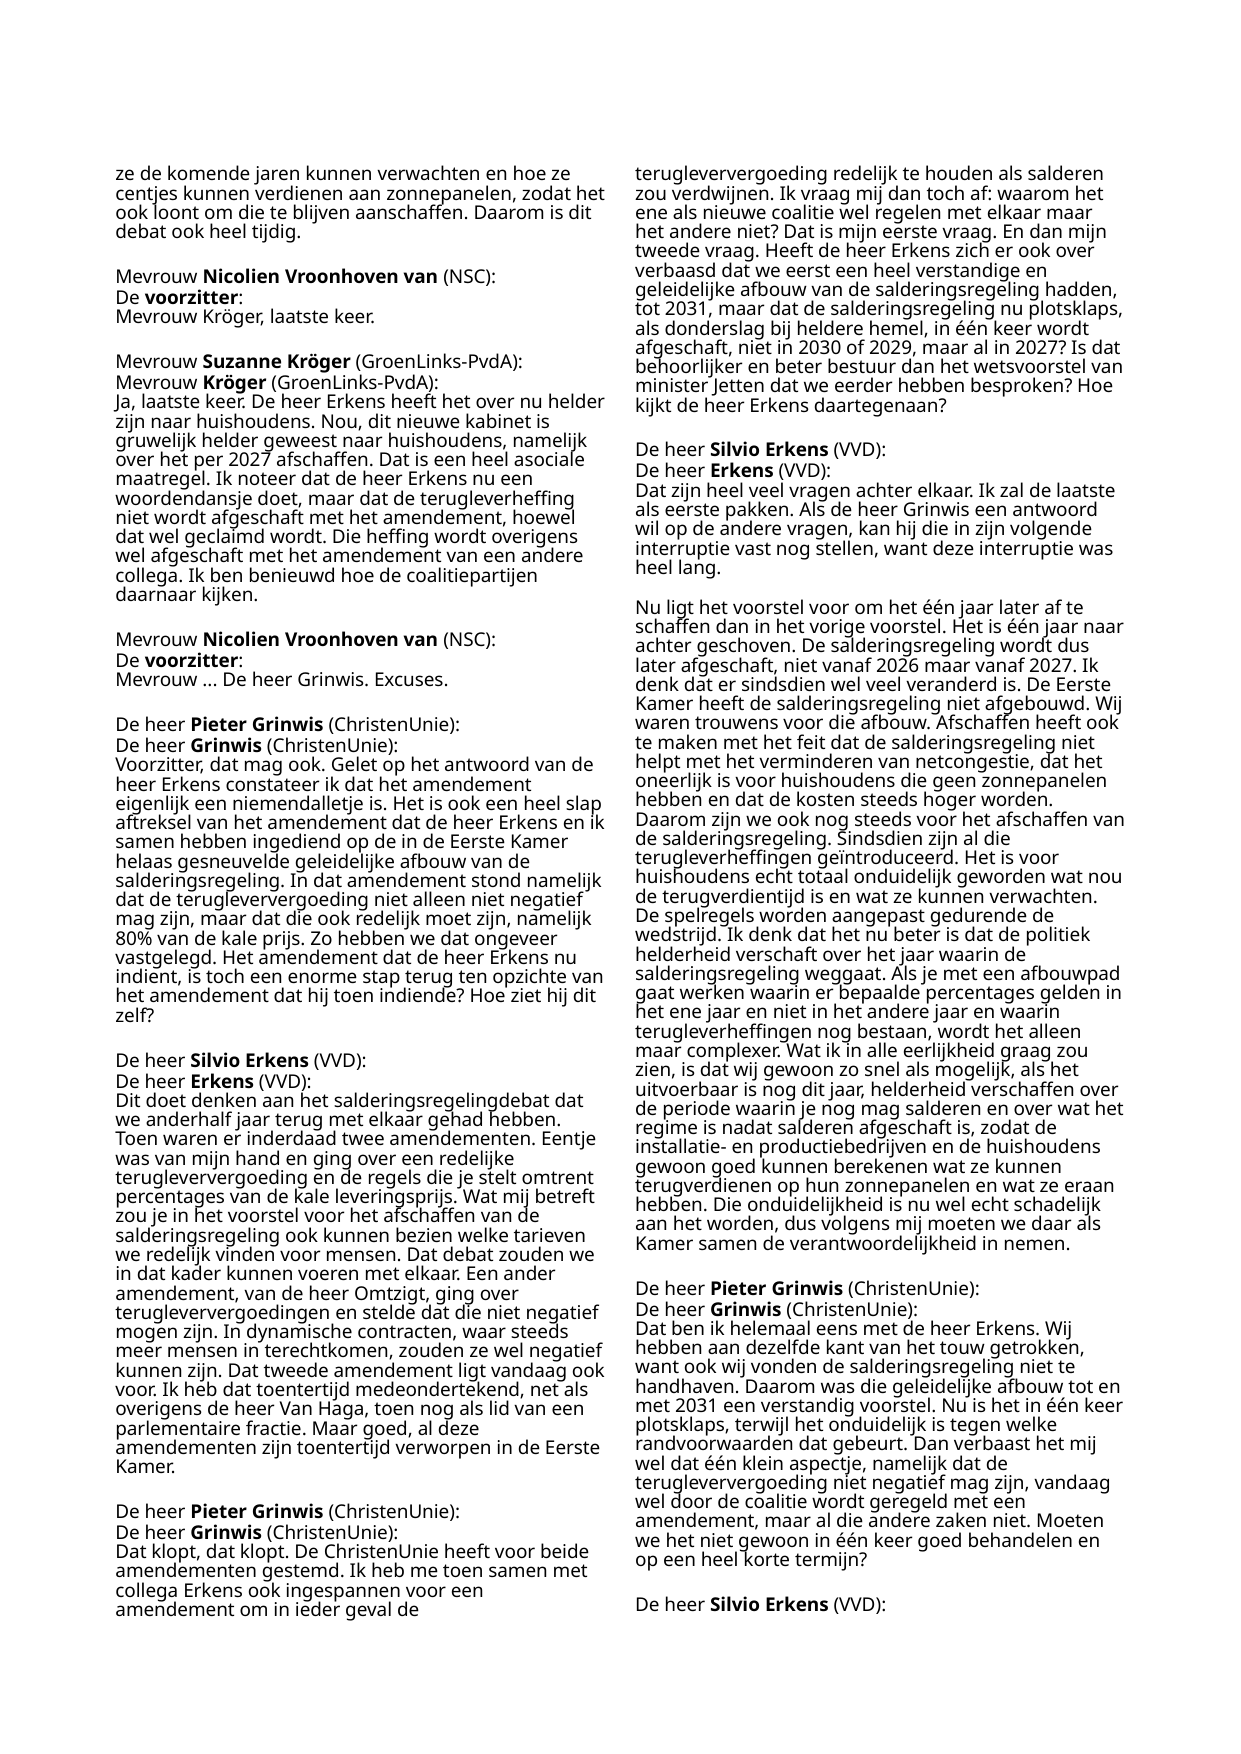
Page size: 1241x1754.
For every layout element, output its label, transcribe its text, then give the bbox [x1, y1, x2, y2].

text terugleververgoeding redelijk te houden als salderen zou verdwijnen. Ik vraag mij dan toch af: waarom het ene als nieuwe coalitie wel regelen met elkaar maar het andere niet? Dat is mijn eerste vraag. En dan mijn tweede vraag. Heeft de heer Erkens zich er ook over verbaasd dat we eerst een heel verstandige en geleidelijke afbouw van de salderingsregeling hadden, tot 2031, maar dat de salderingsregeling nu plotsklaps, als donderslag bij heldere hemel, in één keer wordt afgeschaft, niet in 2030 of 2029, maar al in 2027? Is dat behoorlijker en beter bestuur dan het wetsvoorstel van minister Jetten dat we eerder hebben besproken? Hoe kijkt de heer Erkens daartegenaan? [635, 165, 1125, 416]
text De heer Grinwis (ChristenUnie): [115, 1524, 605, 1543]
text Dat klopt, dat klopt. De ChristenUnie heeft voor beide amendementen gestemd. Ik heb me toen samen met collega Erkens ook ingespannen voor een amendement om in ieder geval de [115, 1543, 605, 1620]
text De heer Erkens (VVD): [115, 1073, 605, 1092]
text De heer Pieter Grinwis (ChristenUnie): [635, 1275, 1125, 1301]
text Mevrouw Nicolien Vroonhoven van (NSC): [115, 626, 605, 652]
text De heer Pieter Grinwis (ChristenUnie): [115, 1498, 605, 1524]
text Mevrouw Kröger (GroenLinks-PvdA): [115, 374, 605, 393]
text Mevrouw Suzanne Kröger (GroenLinks-PvdA): [115, 348, 605, 374]
text De heer Pieter Grinwis (ChristenUnie): [115, 711, 605, 737]
text De heer Grinwis (ChristenUnie): [635, 1301, 1125, 1320]
text De heer Grinwis (ChristenUnie): [115, 737, 605, 756]
text De voorzitter: [115, 652, 605, 671]
text Nu ligt het voorstel voor om het één jaar later af te schaffen dan in het vorige voorstel. Het is één jaar naar achter geschoven. De salderingsregeling wordt dus later afgeschaft, niet vanaf 2026 maar vanaf 2027. Ik denk dat er sindsdien wel veel veranderd is. De Eerste Kamer heeft de salderingsregeling niet afgebouwd. Wij waren trouwens voor die afbouw. Afschaffen heeft ook te maken met het feit dat de salderingsregeling niet helpt met het verminderen van netcongestie, dat het oneerlijk is voor huishoudens die geen zonnepanelen hebben en dat de kosten steeds hoger worden. Daarom zijn we ook nog steeds voor het afschaffen van de salderingsregeling. Sindsdien zijn al die terugleverheffingen geïntroduceerd. Het is voor huishoudens echt totaal onduidelijk geworden wat nou de terugverdientijd is en wat ze kunnen verwachten. De spelregels worden aangepast gedurende de wedstrijd. Ik denk dat het nu beter is dat de politiek helderheid verschaft over het jaar waarin de salderingsregeling weggaat. Als je met een afbouwpad gaat werken waarin er bepaalde percentages gelden in het ene jaar en niet in het andere jaar en waarin terugleverheffingen nog bestaan, wordt het alleen maar complexer. Wat ik in alle eerlijkheid graag zou zien, is dat wij gewoon zo snel als mogelijk, als het uitvoerbaar is nog dit jaar, helderheid verschaffen over de periode waarin je nog mag salderen en over wat het regime is nadat salderen afgeschaft is, zodat de installatie- en productiebedrijven en de huishoudens gewoon goed kunnen berekenen wat ze kunnen terugverdienen op hun zonnepanelen en wat ze eraan hebben. Die onduidelijkheid is nu wel echt schadelijk aan het worden, dus volgens mij moeten we daar als Kamer samen de verantwoordelijkheid in nemen. [635, 599, 1125, 1254]
text Voorzitter, dat mag ook. Gelet op het antwoord van de heer Erkens constateer ik dat het amendement eigenlijk een niemendalletje is. Het is ook een heel slap aftreksel van het amendement dat de heer Erkens en ik samen hebben ingediend op de in de Eerste Kamer helaas gesneuvelde geleidelijke afbouw van de salderingsregeling. In dat amendement stond namelijk dat de terugleververgoeding niet alleen niet negatief mag zijn, maar dat die ook redelijk moet zijn, namelijk 80% van de kale prijs. Zo hebben we dat ongeveer vastgelegd. Het amendement dat de heer Erkens nu indient, is toch een enorme stap terug ten opzichte van het amendement dat hij toen indiende? Hoe ziet hij dit zelf? [115, 756, 605, 1026]
text Ja, laatste keer. De heer Erkens heeft het over nu helder zijn naar huishoudens. Nou, dit nieuwe kabinet is gruwelijk helder geweest naar huishoudens, namelijk over het per 2027 afschaffen. Dat is een heel asociale maatregel. Ik noteer dat de heer Erkens nu een woordendansje doet, maar dat de terugleverheffing niet wordt afgeschaft met het amendement, hoewel dat wel geclaimd wordt. Die heffing wordt overigens wel afgeschaft met het amendement van een andere collega. Ik ben benieuwd hoe de coalitiepartijen daarnaar kijken. [115, 393, 605, 605]
text De heer Silvio Erkens (VVD): [115, 1047, 605, 1073]
text De heer Silvio Erkens (VVD): [635, 437, 1125, 462]
text Dat ben ik helemaal eens met de heer Erkens. Wij hebben aan dezelfde kant van het touw getrokken, want ook wij vonden de salderingsregeling niet te handhaven. Daarom was die geleidelijke afbouw tot en met 2031 een verstandig voorstel. Nu is het in één keer plotsklaps, terwijl het onduidelijk is tegen welke randvoorwaarden dat gebeurt. Dan verbaast het mij wel dat één klein aspectje, namelijk dat de terugleververgoeding niet negatief mag zijn, vandaag wel door de coalitie wordt geregeld met een amendement, maar al die andere zaken niet. Moeten we het niet gewoon in één keer goed behandelen en op een heel korte termijn? [635, 1320, 1125, 1570]
text De heer Silvio Erkens (VVD): [635, 1591, 1125, 1617]
text ze de komende jaren kunnen verwachten en hoe ze centjes kunnen verdienen aan zonnepanelen, zodat het ook loont om die te blijven aanschaffen. Daarom is dit debat ook heel tijdig. [115, 165, 605, 242]
text Dit doet denken aan het salderingsregelingdebat dat we anderhalf jaar terug met elkaar gehad hebben. Toen waren er inderdaad twee amendementen. Eentje was van mijn hand en ging over een redelijke terugleververgoeding en de regels die je stelt omtrent percentages van de kale leveringsprijs. Wat mij betreft zou je in het voorstel voor het afschaffen van de salderingsregeling ook kunnen bezien welke tarieven we redelijk vinden voor mensen. Dat debat zouden we in dat kader kunnen voeren met elkaar. Een ander amendement, van de heer Omtzigt, ging over terugleververgoedingen en stelde dat die niet negatief mogen zijn. In dynamische contracten, waar steeds meer mensen in terechtkomen, zouden ze wel negatief kunnen zijn. Dat tweede amendement ligt vandaag ook voor. Ik heb dat toentertijd medeondertekend, net als overigens de heer Van Haga, toen nog als lid van een parlementaire fractie. Maar goed, al deze amendementen zijn toentertijd verworpen in de Eerste Kamer. [115, 1092, 605, 1477]
text De heer Erkens (VVD): [635, 462, 1125, 482]
text Mevrouw Kröger, laatste keer. [115, 308, 605, 327]
text De voorzitter: [115, 289, 605, 308]
text Mevrouw Nicolien Vroonhoven van (NSC): [115, 263, 605, 289]
text Mevrouw ... De heer Grinwis. Excuses. [115, 671, 605, 690]
text Dat zijn heel veel vragen achter elkaar. Ik zal de laatste als eerste pakken. Als de heer Grinwis een antwoord wil op de andere vragen, kan hij die in zijn volgende interruptie vast nog stellen, want deze interruptie was heel lang. [635, 482, 1125, 578]
